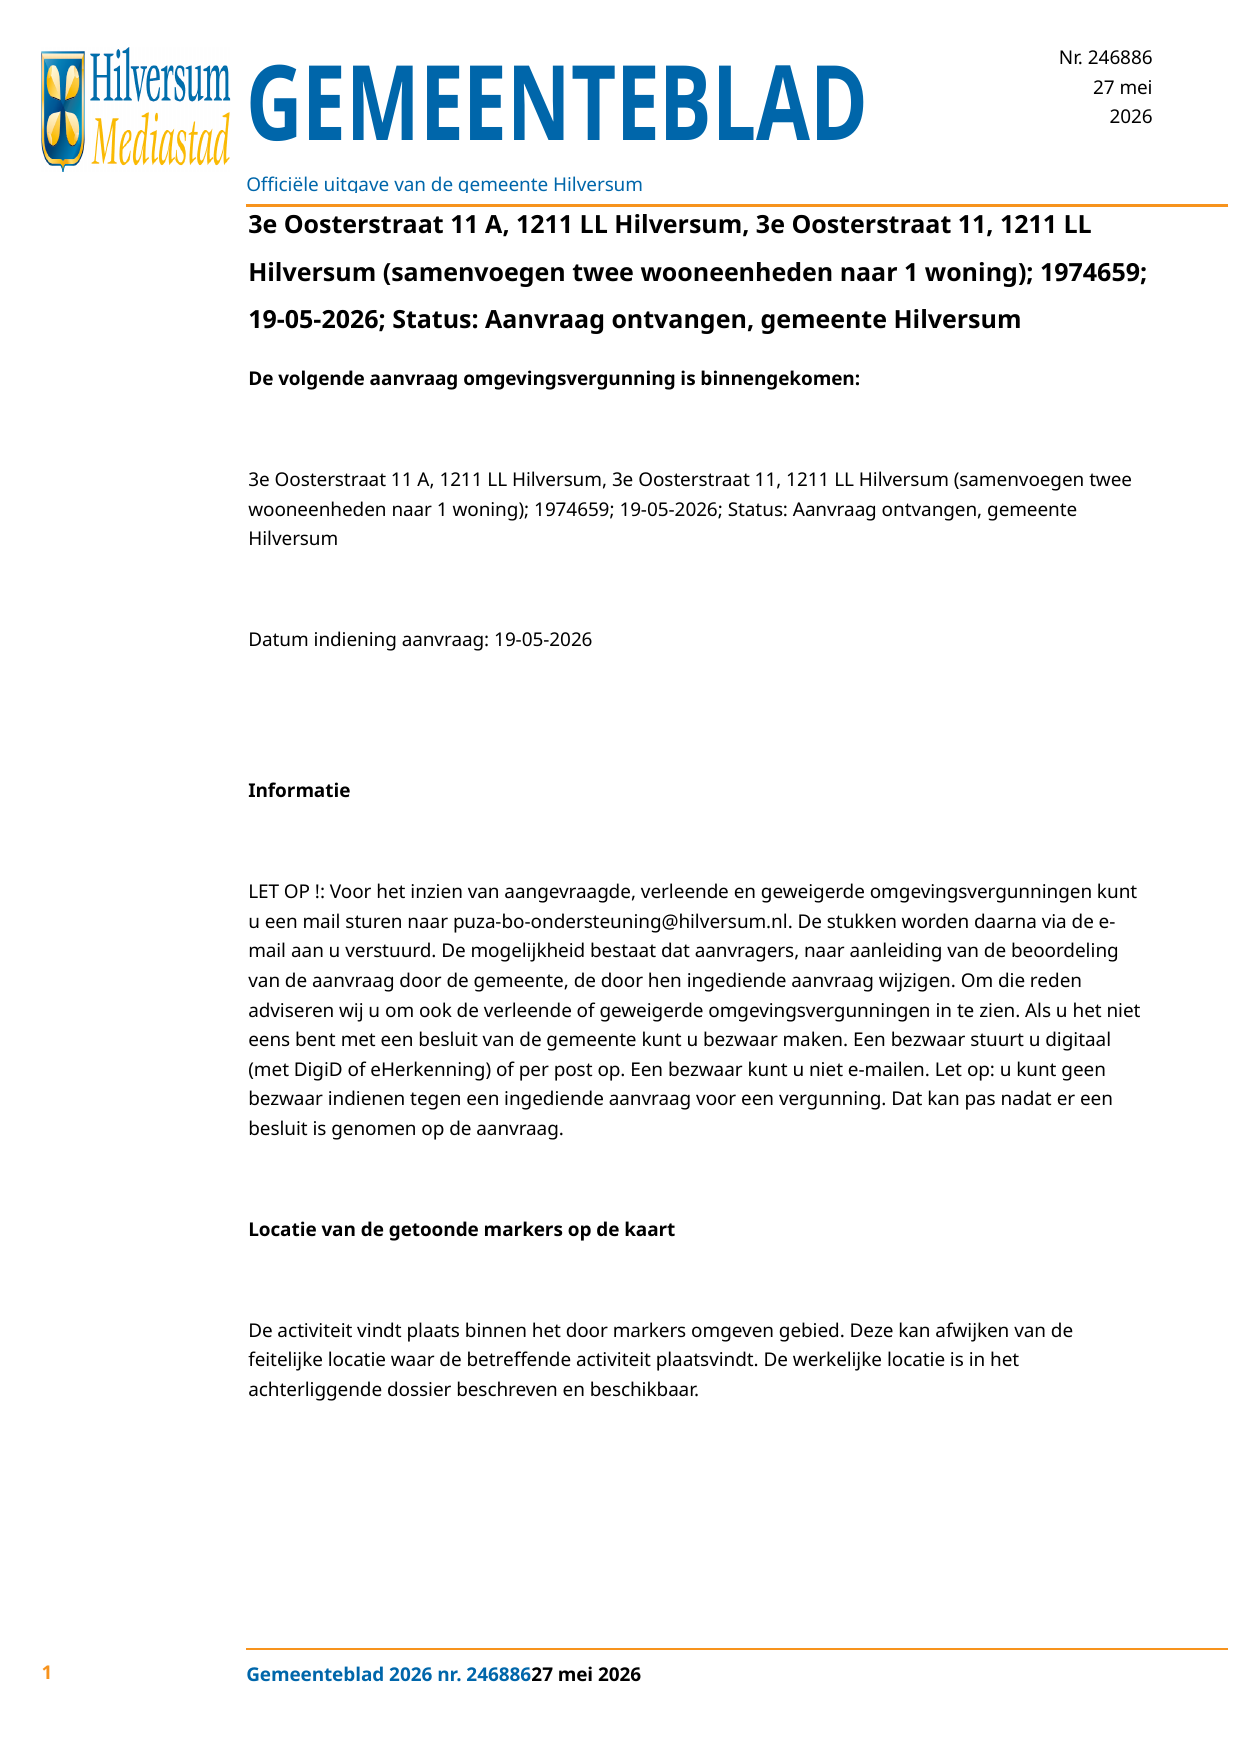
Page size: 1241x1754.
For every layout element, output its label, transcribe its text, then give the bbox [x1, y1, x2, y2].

text Locatie van de getoonde markers op de kaart [248, 1216, 1152, 1242]
text 3e Oosterstraat 11 A, 1211 LL Hilversum, 3e Oosterstraat 11, 1211 LL Hilversum (samenvoegen twee wooneenheden naar 1 woning); 1974659; 19-05-2026; Status: Aanvraag ontvangen, gemeente Hilversum [248, 466, 1152, 551]
picture [41, 47, 231, 172]
text De volgende aanvraag omgevingsvergunning is binnengekomen: [248, 366, 1152, 391]
text De activiteit vindt plaats binnen het door markers omgeven gebied. Deze kan afwijken van de feitelijke locatie waar de betreffende activiteit plaatsvindt. De werkelijke locatie is in het achterliggende dossier beschreven en beschikbaar. [248, 1317, 1152, 1402]
text Datum indiening aanvraag: 19-05-2026 [248, 626, 1152, 652]
text Informatie [248, 778, 1152, 803]
text 3e Oosterstraat 11 A, 1211 LL Hilversum, 3e Oosterstraat 11, 1211 LL Hilversum (samenvoegen twee wooneenheden naar 1 woning); 1974659; 19-05-2026; Status: Aanvraag ontvangen, gemeente Hilversum [248, 207, 1152, 336]
text LET OP !: Voor het inzien van aangevraagde, verleende en geweigerde omgevingsvergunningen kunt u een mail sturen naar puza-bo-ondersteuning@hilversum.nl. De stukken worden daarna via de e-mail aan u verstuurd. De mogelijkheid bestaat dat aanvragers, naar aanleiding van de beoordeling van de aanvraag door de gemeente, de door hen ingediende aanvraag wijzigen. Om die reden adviseren wij u om ook de verleende of geweigerde omgevingsvergunningen in te zien. Als u het niet eens bent met een besluit van de gemeente kunt u bezwaar maken. Een bezwaar stuurt u digitaal (met DigiD of eHerkenning) of per post op. Een bezwaar kunt u niet e-mailen. Let op: u kunt geen bezwaar indienen tegen een ingediende aanvraag voor een vergunning. Dat kan pas nadat er een besluit is genomen op de aanvraag. [248, 878, 1152, 1141]
